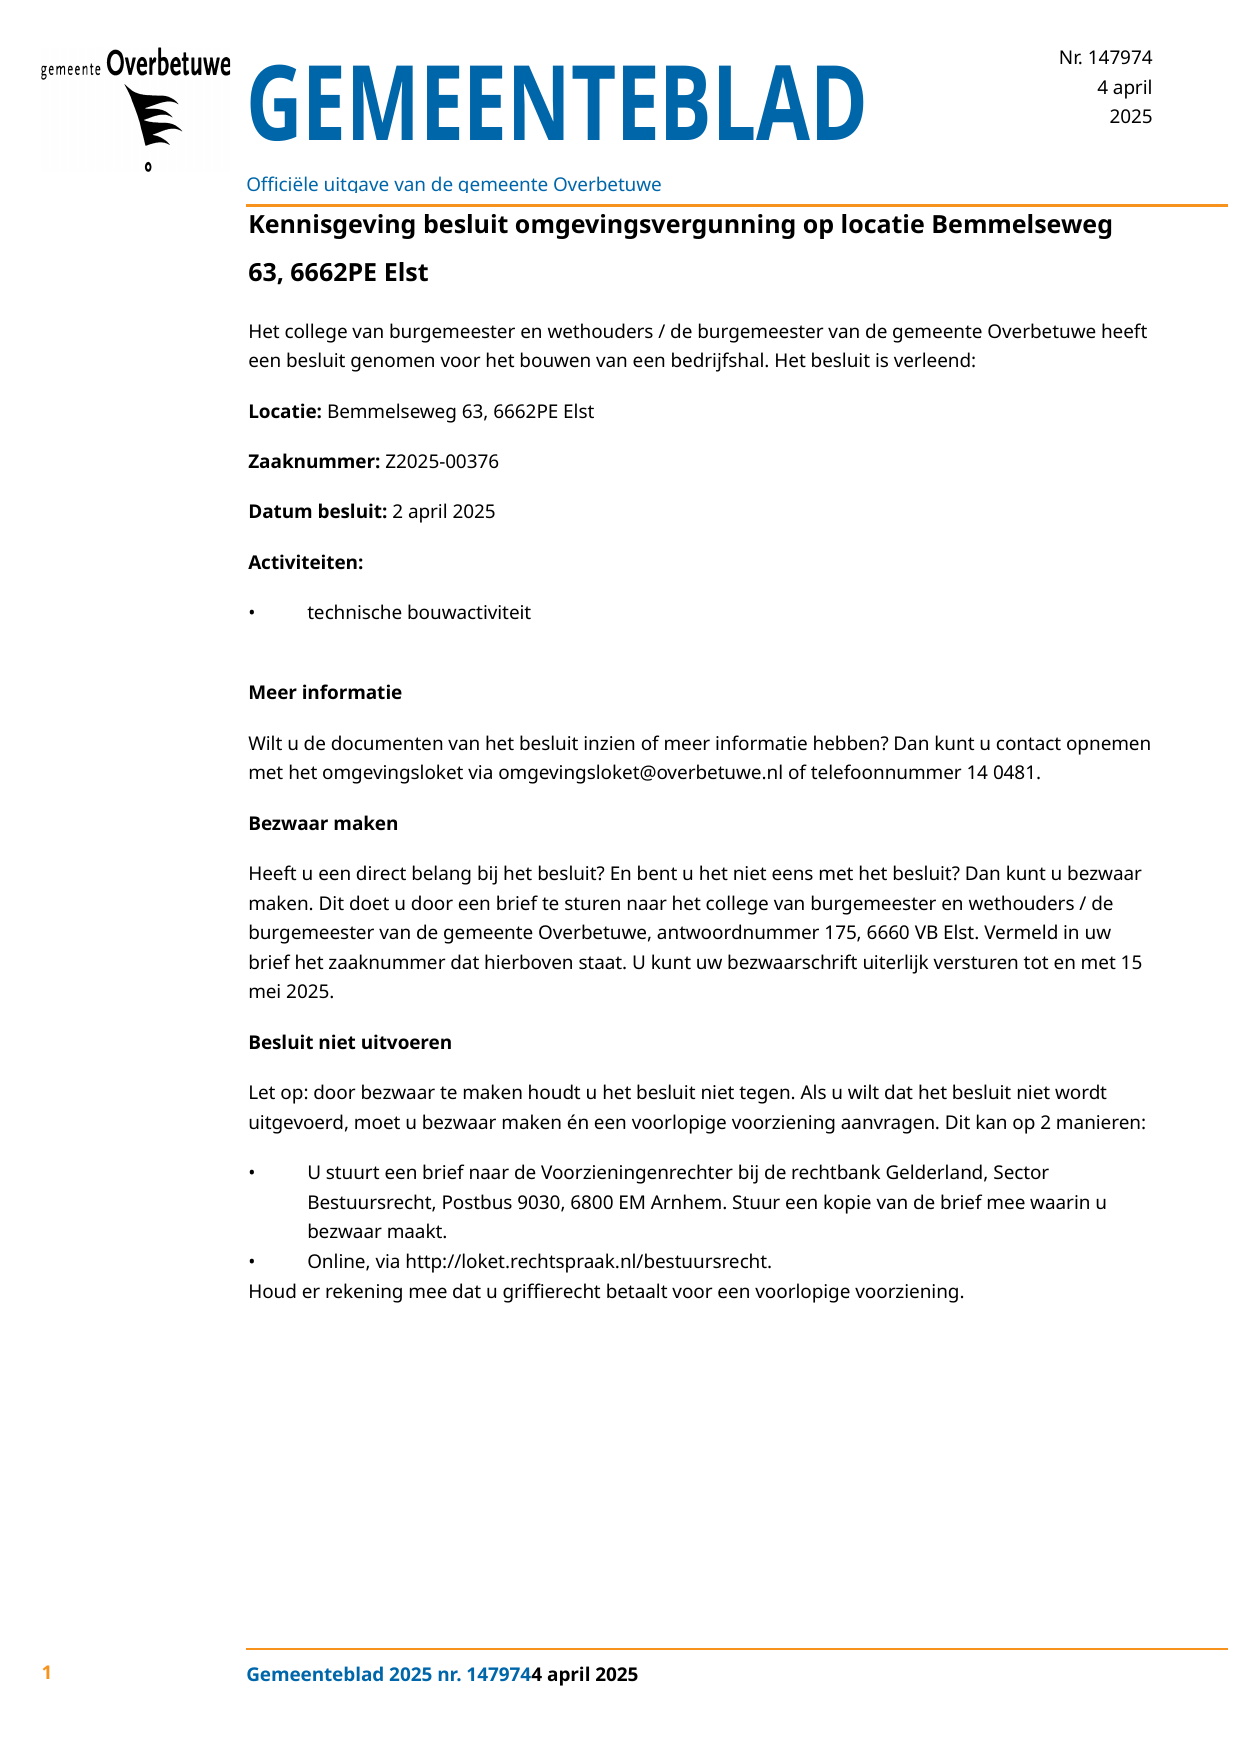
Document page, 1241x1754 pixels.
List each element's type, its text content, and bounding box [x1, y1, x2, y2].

text Bezwaar maken [248, 810, 1152, 836]
text Meer informatie [248, 679, 1152, 705]
list U stuurt een brief naar de Voorzieningenrechter bij de rechtbank Gelderland, Sector Bestuursrecht, Postbus 9030, 6800 EM Arnhem. Stuur een kopie van de brief mee waarin u bezwaar maakt. [248, 1159, 1152, 1244]
text Let op: door bezwaar te maken houdt u het besluit niet tegen. Als u wilt dat het besluit niet wordt uitgevoerd, moet u bezwaar maken én een voorlopige voorziening aanvragen. Dit kan op 2 manieren: [248, 1079, 1152, 1135]
text Locatie: Bemmelseweg 63, 6662PE Elst [248, 398, 1152, 424]
text Wilt u de documenten van het besluit inzien of meer informatie hebben? Dan kunt u contact opnemen met het omgevingsloket via omgevingsloket@overbetuwe.nl of telefoonnummer 14 0481. [248, 730, 1152, 785]
text Houd er rekening mee dat u griffierecht betaalt voor een voorlopige voorziening. [248, 1278, 1152, 1304]
text Activiteiten: [248, 549, 1152, 575]
text Het college van burgemeester en wethouders / de burgemeester van de gemeente Overbetuwe heeft een besluit genomen voor het bouwen van een bedrijfshal. Het besluit is verleend: [248, 318, 1152, 373]
list Online, via http://loket.rechtspraak.nl/bestuursrecht. [248, 1248, 1152, 1274]
text Kennisgeving besluit omgevingsvergunning op locatie Bemmelseweg 63, 6662PE Elst [248, 207, 1152, 288]
text Heeft u een direct belang bij het besluit? En bent u het niet eens met het besluit? Dan kunt u bezwaar maken. Dit doet u door een brief te sturen naar het college van burgemeester en wethouders / de burgemeester van de gemeente Overbetuwe, antwoordnummer 175, 6660 VB Elst. Vermeld in uw brief het zaaknummer dat hierboven staat. U kunt uw bezwaarschrift uiterlijk versturen tot en met 15 mei 2025. [248, 860, 1152, 1004]
text Besluit niet uitvoeren [248, 1029, 1152, 1055]
list technische bouwactiviteit [248, 599, 1152, 625]
text Datum besluit: 2 april 2025 [248, 499, 1152, 524]
text Zaaknummer: Z2025-00376 [248, 448, 1152, 474]
picture [41, 47, 231, 172]
